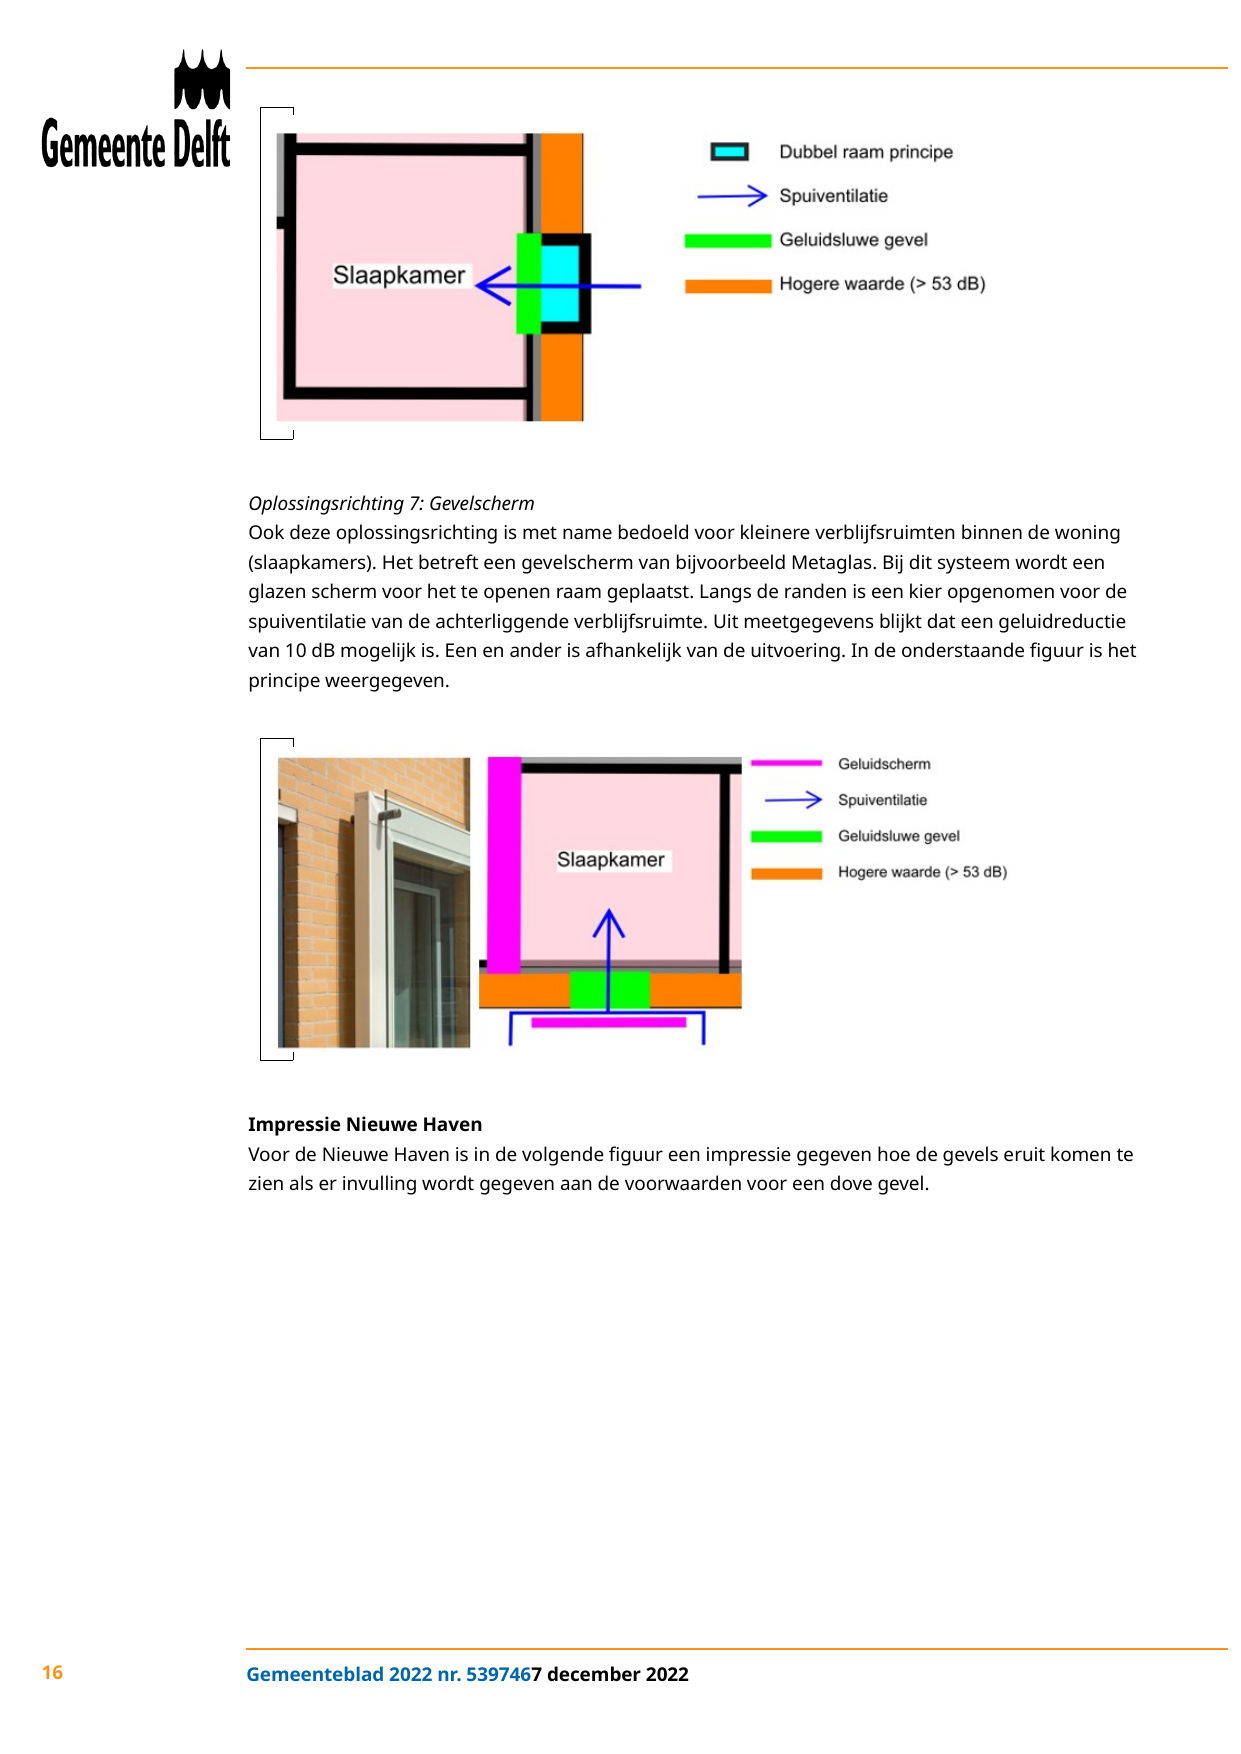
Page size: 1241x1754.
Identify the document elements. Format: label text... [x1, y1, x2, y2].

picture [41, 47, 231, 172]
text Ook deze oplossingsrichting is met name bedoeld voor kleinere verblijfsruimten binnen de woning (slaapkamers). Het betreft een gevelscherm van bijvoorbeeld Metaglas. Bij dit systeem wordt een glazen scherm voor het te openen raam geplaatst. Langs de randen is een kier opgenomen voor de spuiventilatie van de achterliggende verblijfsruimte. Uit meetgegevens blijkt dat een geluidreductie van 10 dB mogelijk is. Een en ander is afhankelijk van de uitvoering. In de onderstaande figuur is het principe weergegeven. [248, 519, 1152, 693]
text Oplossingsrichting 7: Gevelscherm [248, 490, 1152, 515]
picture [268, 747, 1095, 1052]
text Voor de Nieuwe Haven is in de volgende figuur een impressie gegeven hoe de gevels eruit komen te zien als er invulling wordt gegeven aan de voorwaarden voor een dove gevel. [248, 1141, 1152, 1196]
text Impressie Nieuwe Haven [248, 1111, 1152, 1137]
picture [268, 115, 1095, 430]
